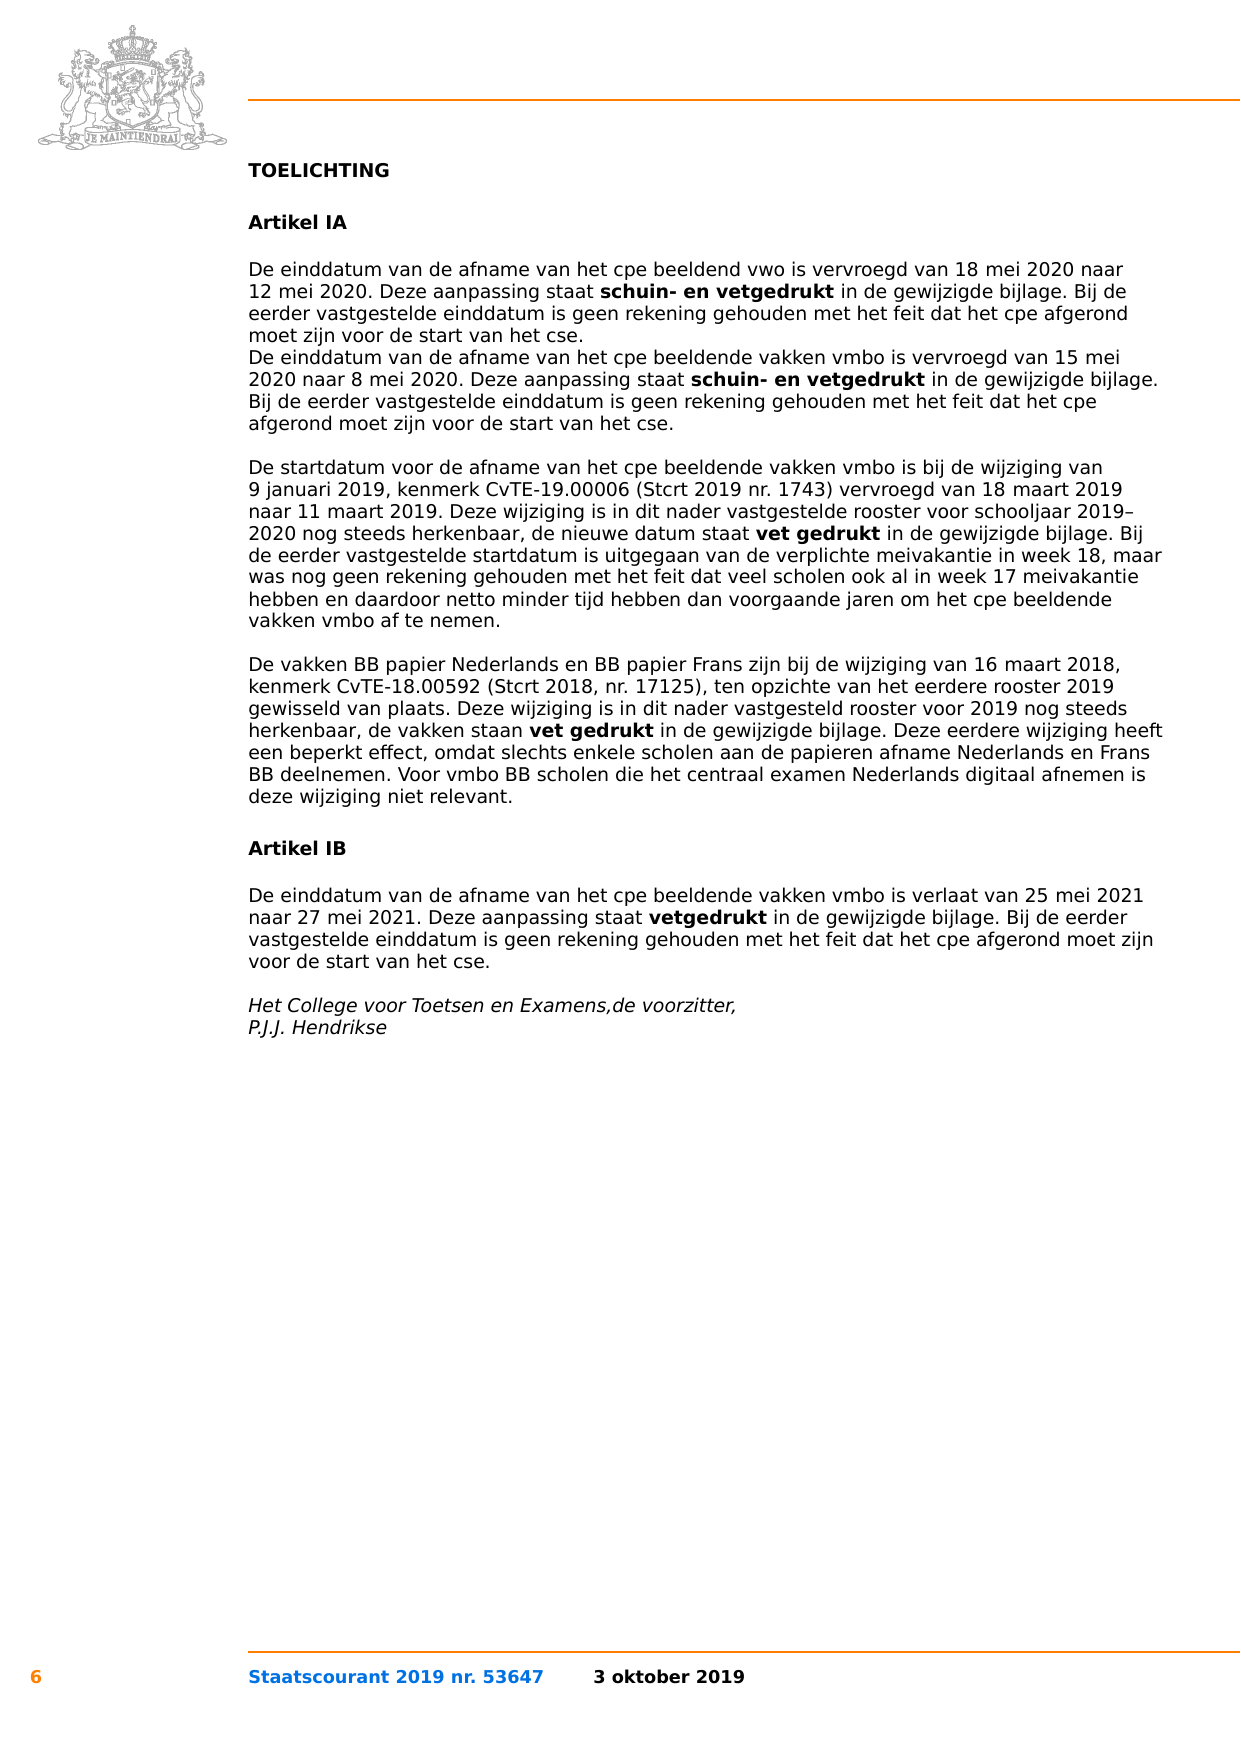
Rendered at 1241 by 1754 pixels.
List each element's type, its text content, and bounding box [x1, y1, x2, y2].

text De startdatum voor de afname van het cpe beeldende vakken vmbo is bij de wijziging van 9 januari 2019, kenmerk CvTE-19.00006 (Stcrt 2019 nr. 1743) vervroegd van 18 maart 2019 naar 11 maart 2019. Deze wijziging is in dit nader vastgestelde rooster voor schooljaar 2019–2020 nog steeds herkenbaar, de nieuwe datum staat vet gedrukt in de gewijzigde bijlage. Bij de eerder vastgestelde startdatum is uitgegaan van de verplichte meivakantie in week 18, maar was nog geen rekening gehouden met het feit dat veel scholen ook al in week 17 meivakantie hebben en daardoor netto minder tijd hebben dan voorgaande jaren om het cpe beeldende vakken vmbo af te nemen. [248, 457, 1163, 632]
picture [38, 25, 227, 150]
subtitle Artikel IA [248, 212, 1163, 234]
text De vakken BB papier Nederlands en BB papier Frans zijn bij de wijziging van 16 maart 2018, kenmerk CvTE-18.00592 (Stcrt 2018, nr. 17125), ten opzichte van het eerdere rooster 2019 gewisseld van plaats. Deze wijziging is in dit nader vastgesteld rooster voor 2019 nog steeds herkenbaar, de vakken staan vet gedrukt in de gewijzigde bijlage. Deze eerdere wijziging heeft een beperkt effect, omdat slechts enkele scholen aan de papieren afname Nederlands en Frans BB deelnemen. Voor vmbo BB scholen die het centraal examen Nederlands digitaal afnemen is deze wijziging niet relevant. [248, 654, 1163, 808]
text Het College voor Toetsen en Examens,de voorzitter, P.J.J. Hendrikse [248, 995, 1163, 1039]
subtitle Artikel IB [248, 838, 1163, 860]
text De einddatum van de afname van het cpe beeldende vakken vmbo is vervroegd van 15 mei 2020 naar 8 mei 2020. Deze aanpassing staat schuin- en vetgedrukt in de gewijzigde bijlage. Bij de eerder vastgestelde einddatum is geen rekening gehouden met het feit dat het cpe afgerond moet zijn voor de start van het cse. [248, 347, 1163, 435]
subtitle TOELICHTING [248, 160, 1163, 182]
text De einddatum van de afname van het cpe beeldend vwo is vervroegd van 18 mei 2020 naar 12 mei 2020. Deze aanpassing staat schuin- en vetgedrukt in de gewijzigde bijlage. Bij de eerder vastgestelde einddatum is geen rekening gehouden met het feit dat het cpe afgerond moet zijn voor de start van het cse. [248, 259, 1163, 347]
text De einddatum van de afname van het cpe beeldende vakken vmbo is verlaat van 25 mei 2021 naar 27 mei 2021. Deze aanpassing staat vetgedrukt in de gewijzigde bijlage. Bij de eerder vastgestelde einddatum is geen rekening gehouden met het feit dat het cpe afgerond moet zijn voor de start van het cse. [248, 885, 1163, 973]
